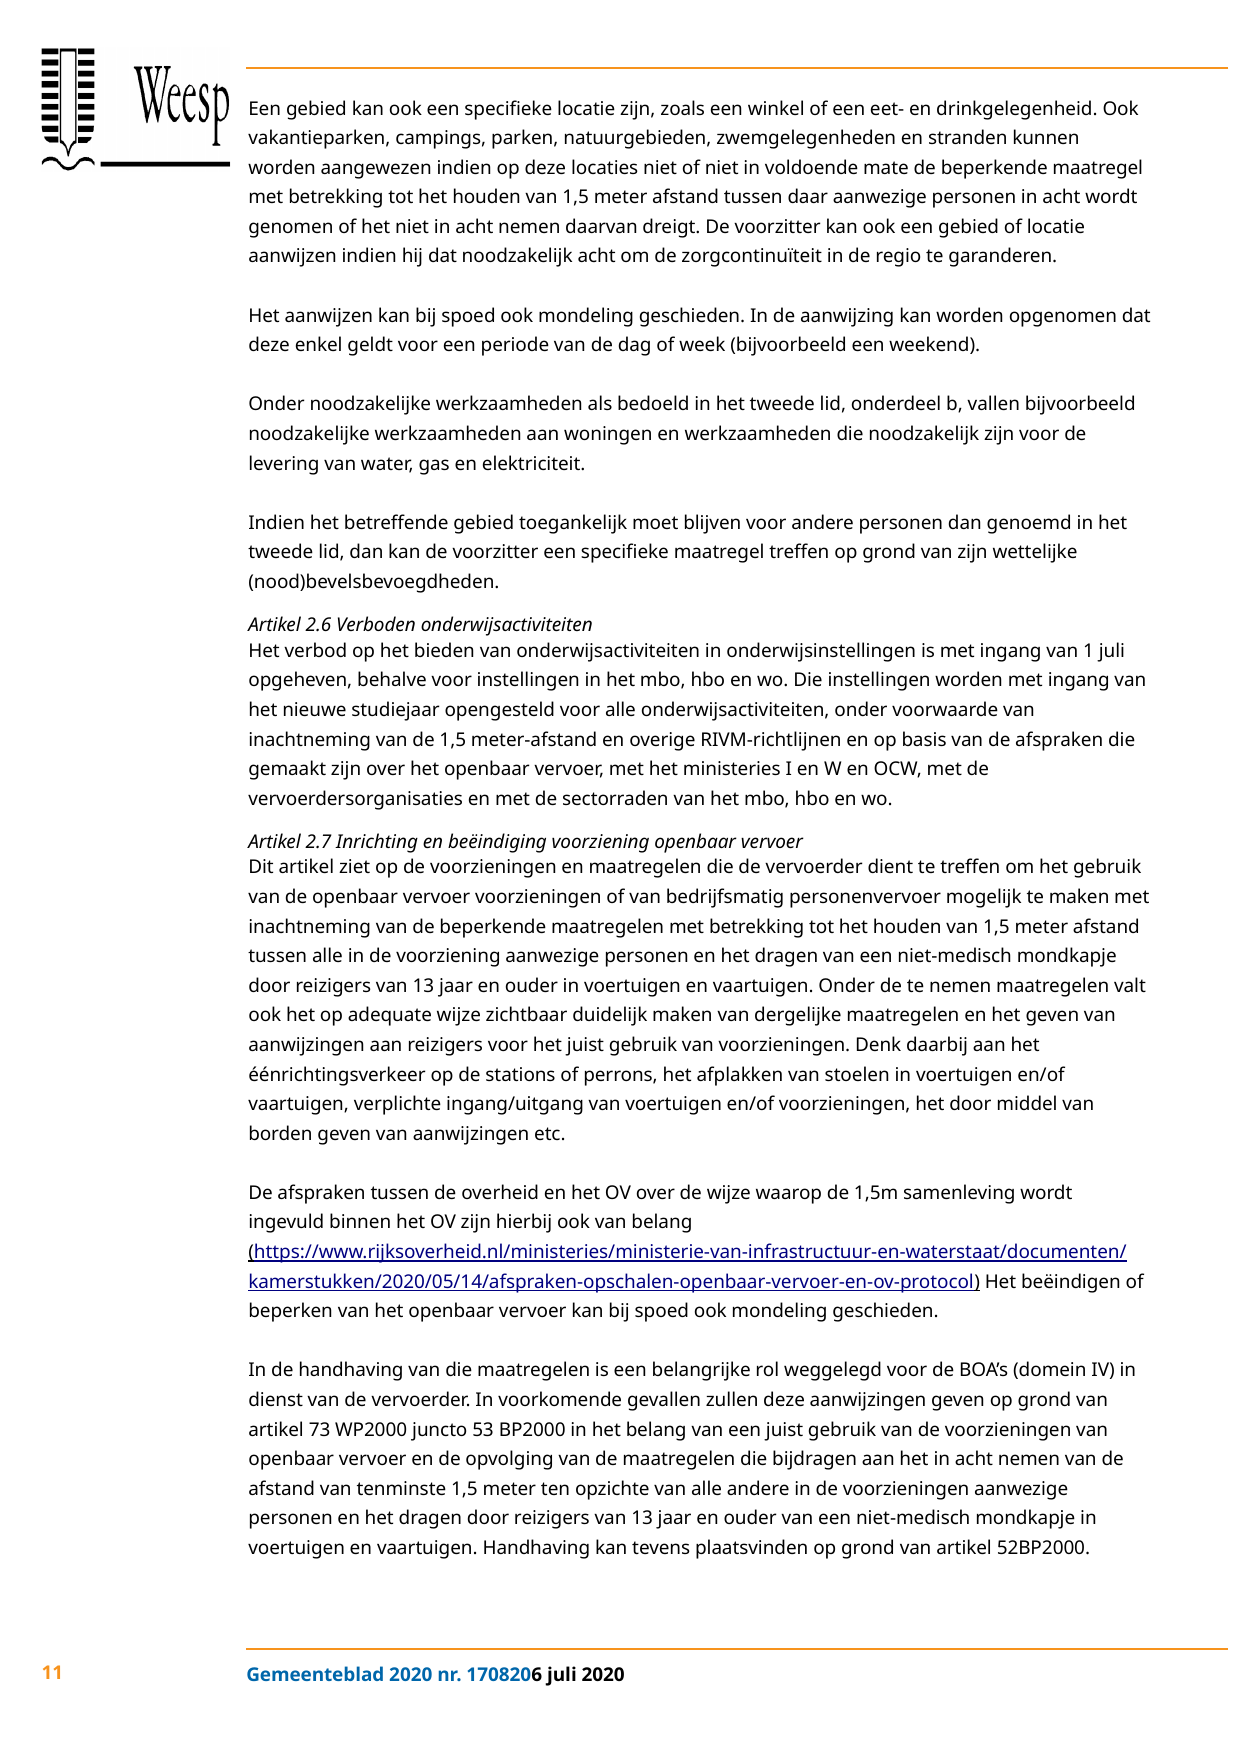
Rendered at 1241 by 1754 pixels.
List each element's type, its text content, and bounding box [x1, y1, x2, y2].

text In de handhaving van die maatregelen is een belangrijke rol weggelegd voor de BOA’s (domein IV) in dienst van de vervoerder. In voorkomende gevallen zullen deze aanwijzingen geven op grond van artikel 73 WP2000 juncto 53 BP2000 in het belang van een juist gebruik van de voorzieningen van openbaar vervoer en de opvolging van de maatregelen die bijdragen aan het in acht nemen van de afstand van tenminste 1,5 meter ten opzichte van alle andere in de voorzieningen aanwezige personen en het dragen door reizigers van 13 jaar en ouder van een niet-medisch mondkapje in voertuigen en vaartuigen. Handhaving kan tevens plaatsvinden op grond van artikel 52BP2000. [248, 1357, 1152, 1560]
text Het verbod op het bieden van onderwijsactiviteiten in onderwijsinstellingen is met ingang van 1 juli opgeheven, behalve voor instellingen in het mbo, hbo en wo. Die instellingen worden met ingang van het nieuwe studiejaar opengesteld voor alle onderwijsactiviteiten, onder voorwaarde van inachtneming van de 1,5 meter-afstand en overige RIVM-richtlijnen en op basis van de afspraken die gemaakt zijn over het openbaar vervoer, met het ministeries I en W en OCW, met de vervoerdersorganisaties en met de sectorraden van het mbo, hbo en wo. [248, 637, 1152, 811]
text Een gebied kan ook een specifieke locatie zijn, zoals een winkel of een eet- en drinkgelegenheid. Ook vakantieparken, campings, parken, natuurgebieden, zwemgelegenheden en stranden kunnen worden aangewezen indien op deze locaties niet of niet in voldoende mate de beperkende maatregel met betrekking tot het houden van 1,5 meter afstand tussen daar aanwezige personen in acht wordt genomen of het niet in acht nemen daarvan dreigt. De voorzitter kan ook een gebied of locatie aanwijzen indien hij dat noodzakelijk acht om de zorgcontinuïteit in de regio te garanderen. [248, 95, 1152, 268]
text Onder noodzakelijke werkzaamheden als bedoeld in het tweede lid, onderdeel b, vallen bijvoorbeeld noodzakelijke werkzaamheden aan woningen en werkzaamheden die noodzakelijk zijn voor de levering van water, gas en elektriciteit. [248, 391, 1152, 476]
picture [41, 47, 231, 172]
text Dit artikel ziet op de voorzieningen en maatregelen die de vervoerder dient te treffen om het gebruik van de openbaar vervoer voorzieningen of van bedrijfsmatig personenvervoer mogelijk te maken met inachtneming van de beperkende maatregelen met betrekking tot het houden van 1,5 meter afstand tussen alle in de voorziening aanwezige personen en het dragen van een niet-medisch mondkapje door reizigers van 13 jaar en ouder in voertuigen en vaartuigen. Onder de te nemen maatregelen valt ook het op adequate wijze zichtbaar duidelijk maken van dergelijke maatregelen en het geven van aanwijzingen aan reizigers voor het juist gebruik van voorzieningen. Denk daarbij aan het éénrichtingsverkeer op de stations of perrons, het afplakken van stoelen in voertuigen en/of vaartuigen, verplichte ingang/uitgang van voertuigen en/of voorzieningen, het door middel van borden geven van aanwijzingen etc. [248, 854, 1152, 1146]
text De afspraken tussen de overheid en het OV over de wijze waarop de 1,5m samenleving wordt ingevuld binnen het OV zijn hierbij ook van belang (https://www.rijksoverheid.nl/ministeries/ministerie-van-infrastructuur-en-waterstaat/documenten/kamerstukken/2020/05/14/afspraken-opschalen-openbaar-vervoer-en-ov-protocol) Het beëindigen of beperken van het openbaar vervoer kan bij spoed ook mondeling geschieden. [248, 1179, 1152, 1323]
text Artikel 2.6 Verboden onderwijsactiviteiten [248, 611, 1152, 637]
text Artikel 2.7 Inrichting en beëindiging voorziening openbaar vervoer [248, 828, 1152, 854]
text Het aanwijzen kan bij spoed ook mondeling geschieden. In de aanwijzing kan worden opgenomen dat deze enkel geldt voor een periode van de dag of week (bijvoorbeeld een weekend). [248, 302, 1152, 357]
text Indien het betreffende gebied toegankelijk moet blijven voor andere personen dan genoemd in het tweede lid, dan kan de voorzitter een specifieke maatregel treffen op grond van zijn wettelijke (nood)bevelsbevoegdheden. [248, 509, 1152, 594]
